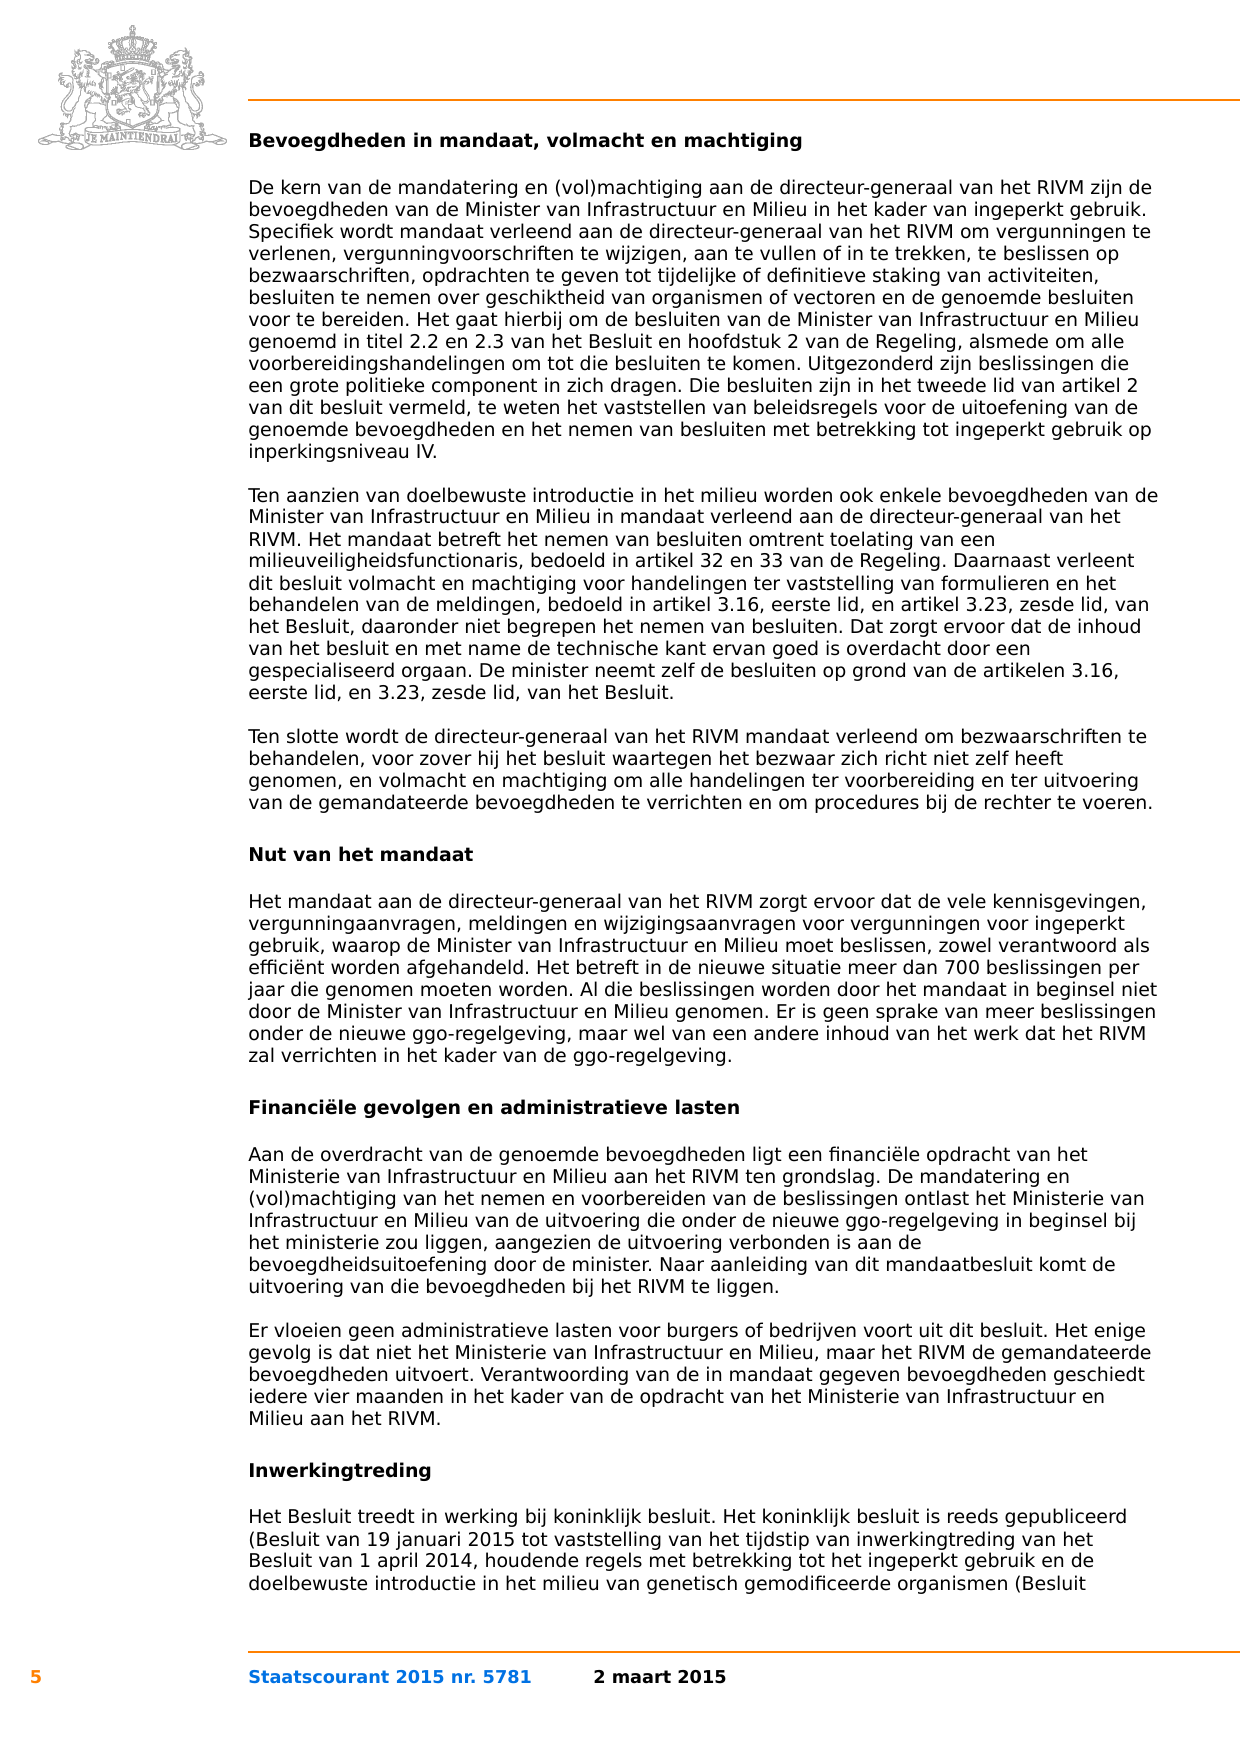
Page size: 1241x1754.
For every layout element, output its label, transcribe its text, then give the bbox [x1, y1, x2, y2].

subtitle Nut van het mandaat [248, 844, 1163, 866]
text Het mandaat aan de directeur-generaal van het RIVM zorgt ervoor dat de vele kennisgevingen, vergunningaanvragen, meldingen en wijzigingsaanvragen voor vergunningen voor ingeperkt gebruik, waarop de Minister van Infrastructuur en Milieu moet beslissen, zowel verantwoord als efficiënt worden afgehandeld. Het betreft in de nieuwe situatie meer dan 700 beslissingen per jaar die genomen moeten worden. Al die beslissingen worden door het mandaat in beginsel niet door de Minister van Infrastructuur en Milieu genomen. Er is geen sprake van meer beslissingen onder de nieuwe ggo-regelgeving, maar wel van een andere inhoud van het werk dat het RIVM zal verrichten in het kader van de ggo-regelgeving. [248, 891, 1163, 1067]
text Er vloeien geen administratieve lasten voor burgers of bedrijven voort uit dit besluit. Het enige gevolg is dat niet het Ministerie van Infrastructuur en Milieu, maar het RIVM de gemandateerde bevoegdheden uitvoert. Verantwoording van de in mandaat gegeven bevoegdheden geschiedt iedere vier maanden in het kader van de opdracht van het Ministerie van Infrastructuur en Milieu aan het RIVM. [248, 1319, 1163, 1429]
subtitle Financiële gevolgen en administratieve lasten [248, 1097, 1163, 1119]
subtitle Inwerkingtreding [248, 1459, 1163, 1481]
text Het Besluit treedt in werking bij koninklijk besluit. Het koninklijk besluit is reeds gepubliceerd (Besluit van 19 januari 2015 tot vaststelling van het tijdstip van inwerkingtreding van het Besluit van 1 april 2014, houdende regels met betrekking tot het ingeperkt gebruik en de doelbewuste introductie in het milieu van genetisch gemodificeerde organismen (Besluit [248, 1506, 1163, 1594]
picture [38, 25, 227, 150]
text Aan de overdracht van de genoemde bevoegdheden ligt een financiële opdracht van het Ministerie van Infrastructuur en Milieu aan het RIVM ten grondslag. De mandatering en (vol)machtiging van het nemen en voorbereiden van de beslissingen ontlast het Ministerie van Infrastructuur en Milieu van de uitvoering die onder de nieuwe ggo-regelgeving in beginsel bij het ministerie zou liggen, aangezien de uitvoering verbonden is aan de bevoegdheidsuitoefening door de minister. Naar aanleiding van dit mandaatbesluit komt de uitvoering van die bevoegdheden bij het RIVM te liggen. [248, 1144, 1163, 1298]
text De kern van de mandatering en (vol)machtiging aan de directeur-generaal van het RIVM zijn de bevoegdheden van de Minister van Infrastructuur en Milieu in het kader van ingeperkt gebruik. Specifiek wordt mandaat verleend aan de directeur-generaal van het RIVM om vergunningen te verlenen, vergunningvoorschriften te wijzigen, aan te vullen of in te trekken, te beslissen op bezwaarschriften, opdrachten te geven tot tijdelijke of definitieve staking van activiteiten, besluiten te nemen over geschiktheid van organismen of vectoren en de genoemde besluiten voor te bereiden. Het gaat hierbij om de besluiten van de Minister van Infrastructuur en Milieu genoemd in titel 2.2 en 2.3 van het Besluit en hoofdstuk 2 van de Regeling, alsmede om alle voorbereidingshandelingen om tot die besluiten te komen. Uitgezonderd zijn beslissingen die een grote politieke component in zich dragen. Die besluiten zijn in het tweede lid van artikel 2 van dit besluit vermeld, te weten het vaststellen van beleidsregels voor de uitoefening van de genoemde bevoegdheden en het nemen van besluiten met betrekking tot ingeperkt gebruik op inperkingsniveau IV. [248, 177, 1163, 463]
text Ten slotte wordt de directeur-generaal van het RIVM mandaat verleend om bezwaarschriften te behandelen, voor zover hij het besluit waartegen het bezwaar zich richt niet zelf heeft genomen, en volmacht en machtiging om alle handelingen ter voorbereiding en ter uitvoering van de gemandateerde bevoegdheden te verrichten en om procedures bij de rechter te voeren. [248, 726, 1163, 814]
subtitle Bevoegdheden in mandaat, volmacht en machtiging [248, 130, 1163, 152]
text Ten aanzien van doelbewuste introductie in het milieu worden ook enkele bevoegdheden van de Minister van Infrastructuur en Milieu in mandaat verleend aan de directeur-generaal van het RIVM. Het mandaat betreft het nemen van besluiten omtrent toelating van een milieuveiligheidsfunctionaris, bedoeld in artikel 32 en 33 van de Regeling. Daarnaast verleent dit besluit volmacht en machtiging voor handelingen ter vaststelling van formulieren en het behandelen van de meldingen, bedoeld in artikel 3.16, eerste lid, en artikel 3.23, zesde lid, van het Besluit, daaronder niet begrepen het nemen van besluiten. Dat zorgt ervoor dat de inhoud van het besluit en met name de technische kant ervan goed is overdacht door een gespecialiseerd orgaan. De minister neemt zelf de besluiten op grond van de artikelen 3.16, eerste lid, en 3.23, zesde lid, van het Besluit. [248, 484, 1163, 704]
